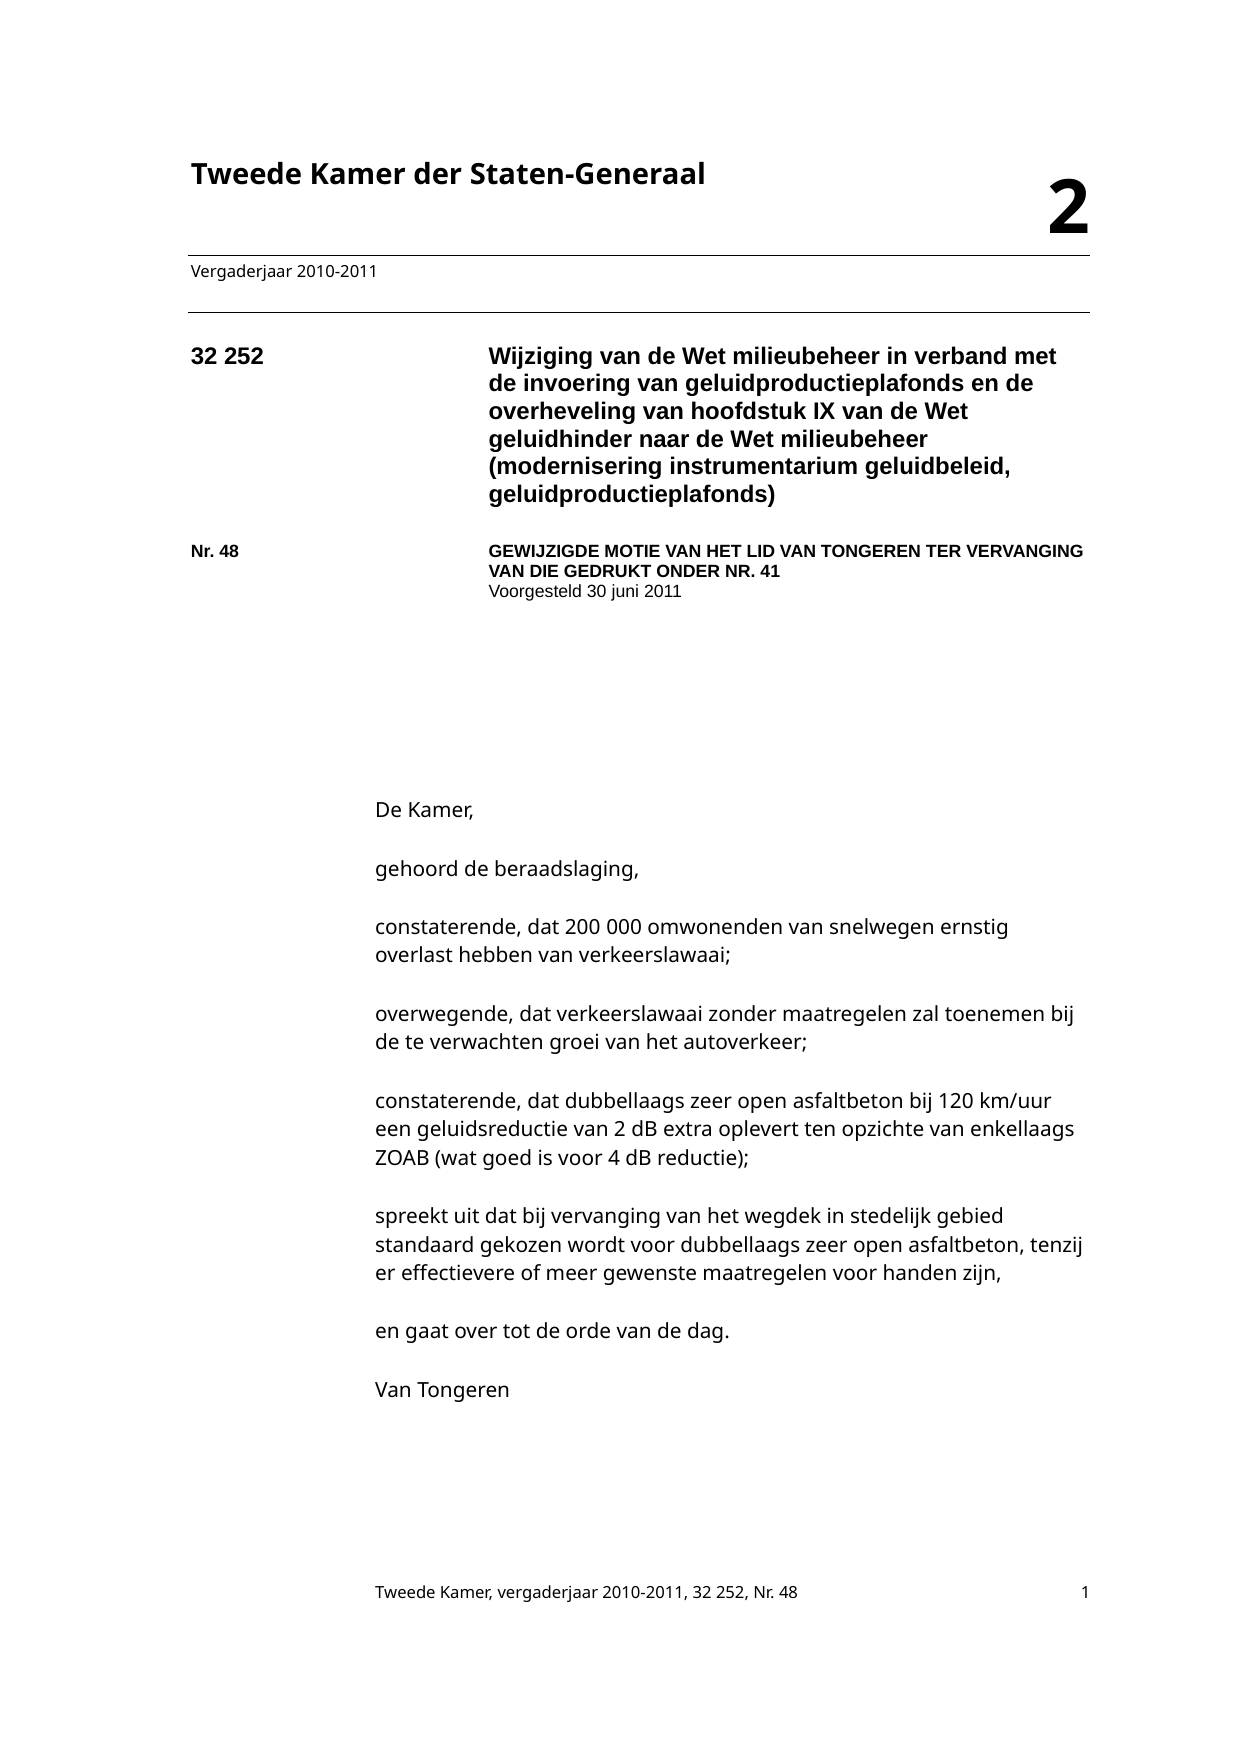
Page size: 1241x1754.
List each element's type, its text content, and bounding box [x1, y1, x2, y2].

text overwegende, dat verkeerslawaai zonder maatregelen zal toenemen bij de te verwachten groei van het autoverkeer; [375, 999, 1090, 1056]
table_cell Wijziging van de Wet milieubeheer in verband met de invoering van geluidproductieplafonds en de overheveling van hoofdstuk IX van de Wet geluidhinder naar de Wet milieubeheer (modernisering instrumentarium geluidbeleid, geluidproductieplafonds) [485, 339, 1090, 537]
table_cell [188, 313, 485, 339]
text gehoord de beraadslaging, [375, 854, 1090, 882]
table_cell Nr. 48 [188, 538, 485, 677]
table_cell 32 252 [188, 339, 485, 537]
text constaterende, dat dubbellaags zeer open asfaltbeton bij 120 km/uur een geluidsreductie van 2 dB extra oplevert ten opzichte van enkellaags ZOAB (wat goed is voor 4 dB reductie); [375, 1086, 1090, 1171]
table_cell Vergaderjaar 2010-2011 [188, 256, 485, 312]
text De Kamer, [375, 795, 1090, 824]
table_header Tweede Kamer der Staten-Generaal [188, 150, 909, 255]
text Van Tongeren [375, 1375, 1090, 1403]
text constaterende, dat 200 000 omwonenden van snelwegen ernstig overlast hebben van verkeerslawaai; [375, 912, 1090, 969]
table_cell GEWIJZIGDE MOTIE VAN HET LID VAN TONGEREN TER VERVANGING VAN DIE GEDRUKT ONDER NR. 41 Voorgesteld 30 juni 2011 [485, 538, 1090, 677]
table_header 2 [910, 150, 1090, 255]
table_cell [485, 256, 1090, 312]
table_cell [485, 313, 1090, 339]
text en gaat over tot de orde van de dag. [375, 1317, 1090, 1345]
text spreekt uit dat bij vervanging van het wegdek in stedelijk gebied standaard gekozen wordt voor dubbellaags zeer open asfaltbeton, tenzij er effectievere of meer gewenste maatregelen voor handen zijn, [375, 1201, 1090, 1287]
